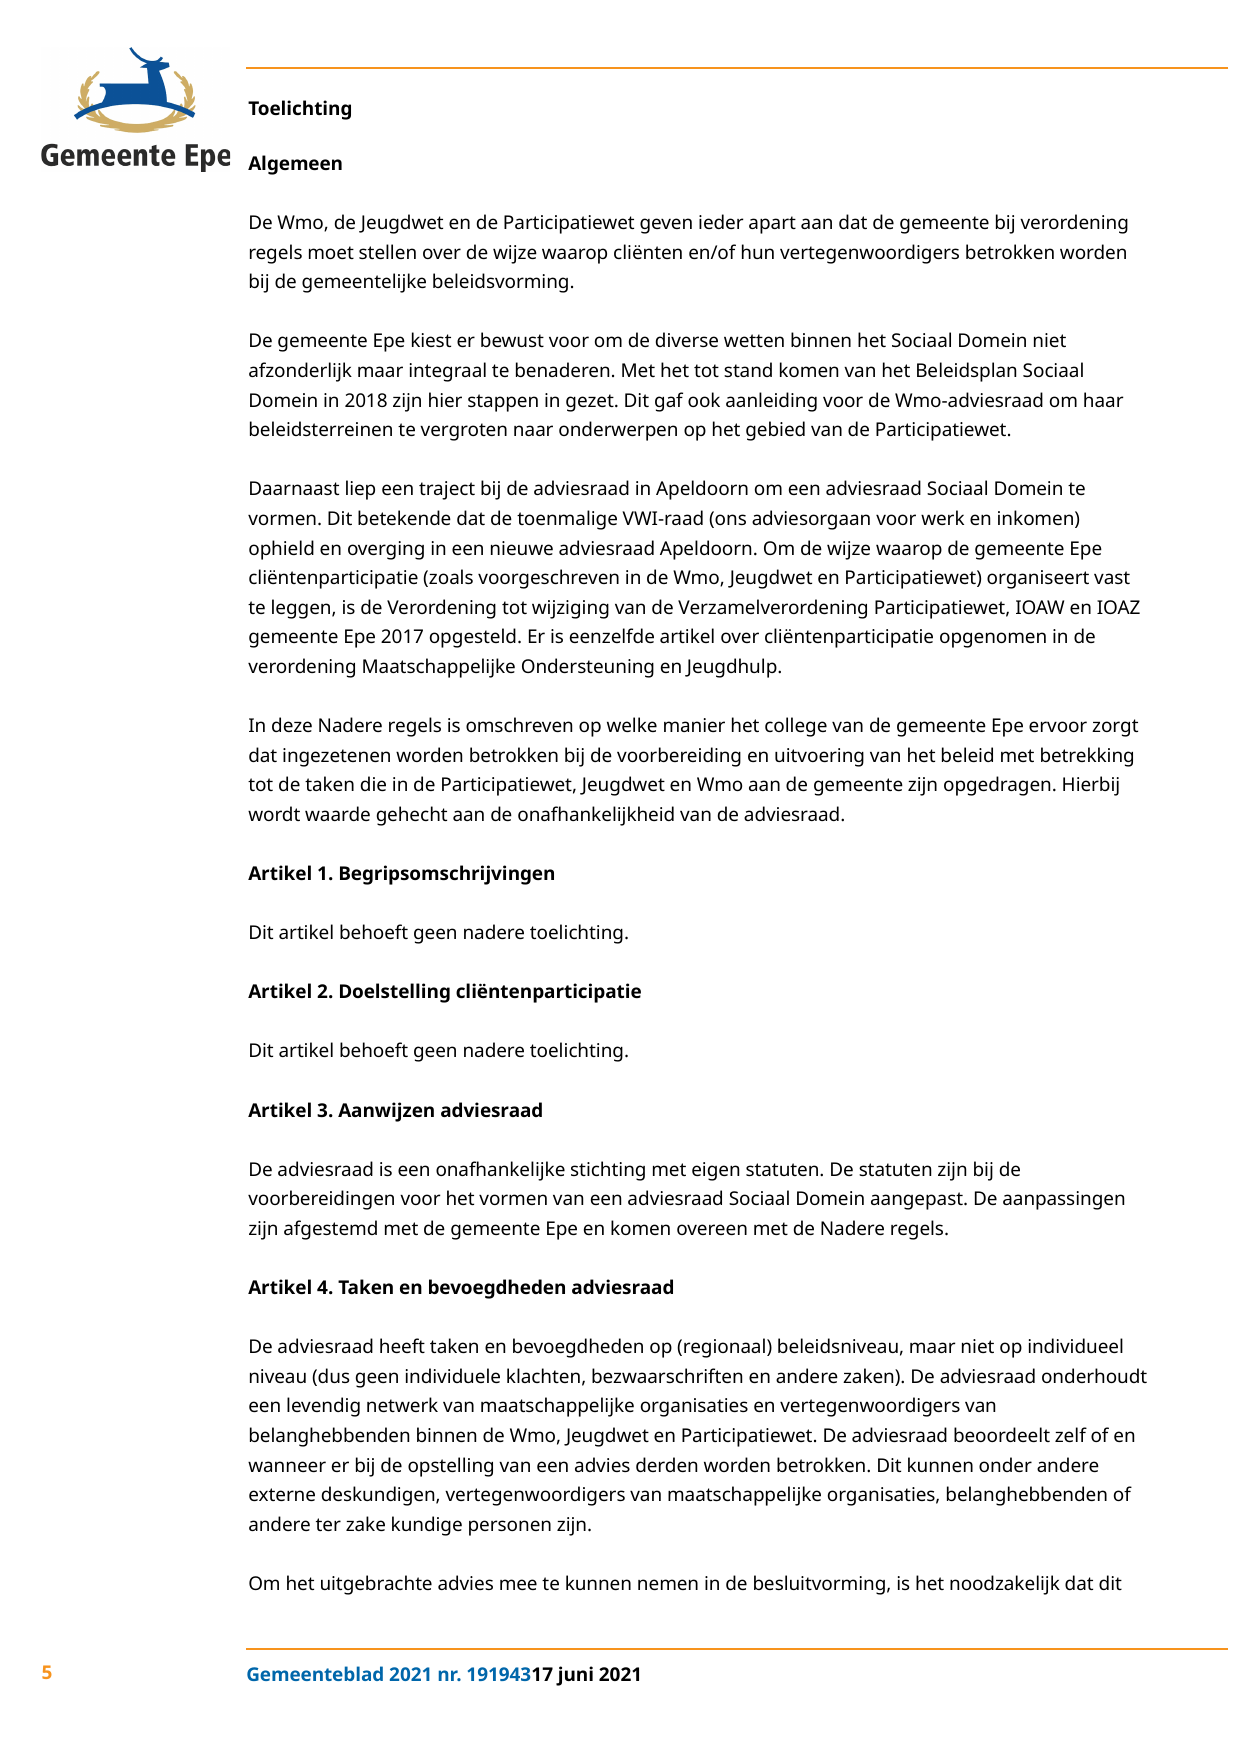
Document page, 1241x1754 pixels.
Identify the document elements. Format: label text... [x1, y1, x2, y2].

text In deze Nadere regels is omschreven op welke manier het college van de gemeente Epe ervoor zorgt dat ingezetenen worden betrokken bij de voorbereiding en uitvoering van het beleid met betrekking tot de taken die in de Participatiewet, Jeugdwet en Wmo aan de gemeente zijn opgedragen. Hierbij wordt waarde gehecht aan de onafhankelijkheid van de adviesraad. [248, 712, 1152, 827]
text Artikel 4. Taken en bevoegdheden adviesraad [248, 1274, 1152, 1300]
text Om het uitgebrachte advies mee te kunnen nemen in de besluitvorming, is het noodzakelijk dat dit [248, 1570, 1152, 1596]
text Dit artikel behoeft geen nadere toelichting. [248, 919, 1152, 945]
text Artikel 2. Doelstelling cliëntenparticipatie [248, 978, 1152, 1004]
text Algemeen [248, 150, 1152, 176]
text De gemeente Epe kiest er bewust voor om de diverse wetten binnen het Sociaal Domein niet afzonderlijk maar integraal te benaderen. Met het tot stand komen van het Beleidsplan Sociaal Domein in 2018 zijn hier stappen in gezet. Dit gaf ook aanleiding voor de Wmo-adviesraad om haar beleidsterreinen te vergroten naar onderwerpen op het gebied van de Participatiewet. [248, 328, 1152, 442]
text De adviesraad is een onafhankelijke stichting met eigen statuten. De statuten zijn bij de voorbereidingen voor het vormen van een adviesraad Sociaal Domein aangepast. De aanpassingen zijn afgestemd met de gemeente Epe en komen overeen met de Nadere regels. [248, 1156, 1152, 1241]
text De Wmo, de Jeugdwet en de Participatiewet geven ieder apart aan dat de gemeente bij verordening regels moet stellen over de wijze waarop cliënten en/of hun vertegenwoordigers betrokken worden bij de gemeentelijke beleidsvorming. [248, 209, 1152, 294]
text Daarnaast liep een traject bij de adviesraad in Apeldoorn om een adviesraad Sociaal Domein te vormen. Dit betekende dat de toenmalige VWI-raad (ons adviesorgaan voor werk en inkomen) ophield en overging in een nieuwe adviesraad Apeldoorn. Om de wijze waarop de gemeente Epe cliëntenparticipatie (zoals voorgeschreven in de Wmo, Jeugdwet en Participatiewet) organiseert vast te leggen, is de Verordening tot wijziging van de Verzamelverordening Participatiewet, IOAW en IOAZ gemeente Epe 2017 opgesteld. Er is eenzelfde artikel over cliëntenparticipatie opgenomen in de verordening Maatschappelijke Ondersteuning en Jeugdhulp. [248, 476, 1152, 679]
text Dit artikel behoeft geen nadere toelichting. [248, 1038, 1152, 1063]
text Artikel 3. Aanwijzen adviesraad [248, 1097, 1152, 1123]
text Artikel 1. Begripsomschrijvingen [248, 860, 1152, 886]
picture [41, 47, 231, 172]
text De adviesraad heeft taken en bevoegdheden op (regionaal) beleidsniveau, maar niet op individueel niveau (dus geen individuele klachten, bezwaarschriften en andere zaken). De adviesraad onderhoudt een levendig netwerk van maatschappelijke organisaties en vertegenwoordigers van belanghebbenden binnen de Wmo, Jeugdwet en Participatiewet. De adviesraad beoordeelt zelf of en wanneer er bij de opstelling van een advies derden worden betrokken. Dit kunnen onder andere externe deskundigen, vertegenwoordigers van maatschappelijke organisaties, belanghebbenden of andere ter zake kundige personen zijn. [248, 1333, 1152, 1537]
text Toelichting [248, 95, 1152, 121]
